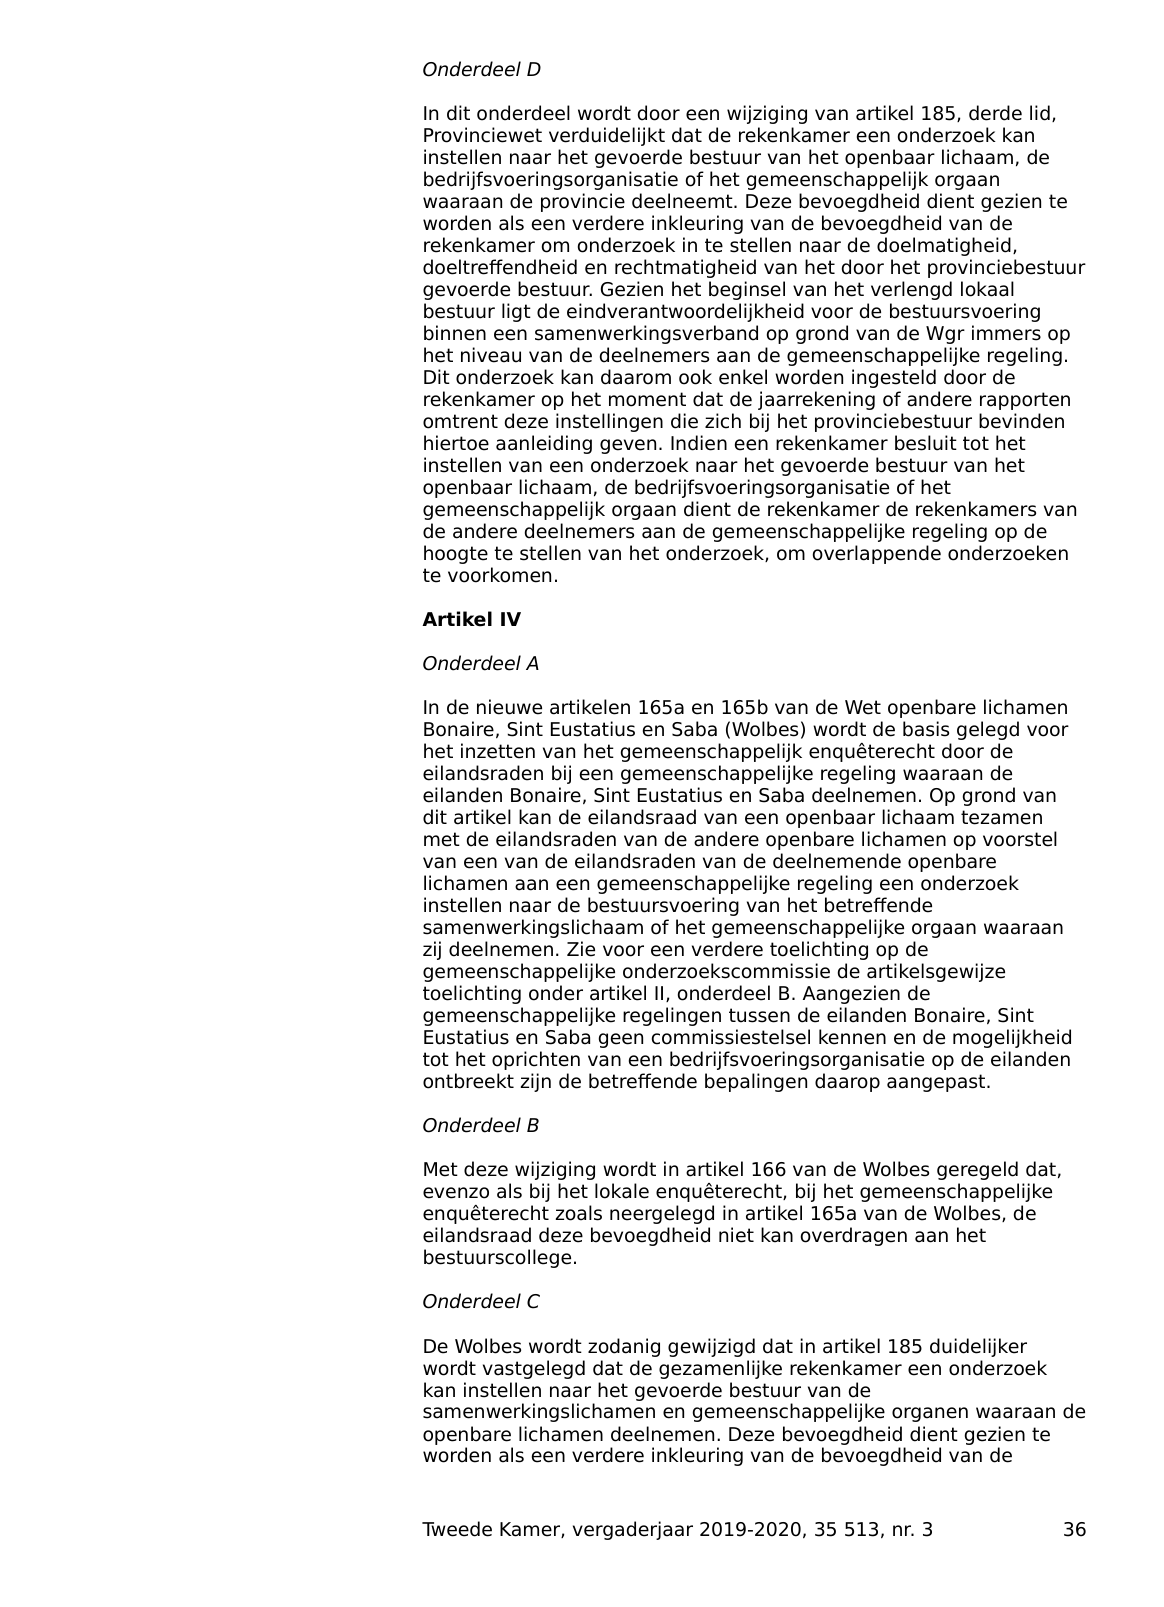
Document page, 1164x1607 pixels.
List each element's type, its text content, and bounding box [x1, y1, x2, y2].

subtitle Artikel IV [422, 609, 1087, 631]
subtitle Onderdeel C [422, 1291, 1087, 1313]
subtitle Onderdeel D [422, 59, 1087, 81]
subtitle Onderdeel B [422, 1115, 1087, 1137]
text De Wolbes wordt zodanig gewijzigd dat in artikel 185 duidelijker wordt vastgelegd dat de gezamenlijke rekenkamer een onderzoek kan instellen naar het gevoerde bestuur van de samenwerkingslichamen en gemeenschappelijke organen waaraan de openbare lichamen deelnemen. Deze bevoegdheid dient gezien te worden als een verdere inkleuring van de bevoegdheid van de [422, 1336, 1087, 1467]
subtitle Onderdeel A [422, 653, 1087, 675]
text In dit onderdeel wordt door een wijziging van artikel 185, derde lid, Provinciewet verduidelijkt dat de rekenkamer een onderzoek kan instellen naar het gevoerde bestuur van het openbaar lichaam, de bedrijfsvoeringsorganisatie of het gemeenschappelijk orgaan waaraan de provincie deelneemt. Deze bevoegdheid dient gezien te worden als een verdere inkleuring van de bevoegdheid van de rekenkamer om onderzoek in te stellen naar de doelmatigheid, doeltreffendheid en rechtmatigheid van het door het provinciebestuur gevoerde bestuur. Gezien het beginsel van het verlengd lokaal bestuur ligt de eindverantwoordelijkheid voor de bestuursvoering binnen een samenwerkingsverband op grond van de Wgr immers op het niveau van de deelnemers aan de gemeenschappelijke regeling. Dit onderzoek kan daarom ook enkel worden ingesteld door de rekenkamer op het moment dat de jaarrekening of andere rapporten omtrent deze instellingen die zich bij het provinciebestuur bevinden hiertoe aanleiding geven. Indien een rekenkamer besluit tot het instellen van een onderzoek naar het gevoerde bestuur van het openbaar lichaam, de bedrijfsvoeringsorganisatie of het gemeenschappelijk orgaan dient de rekenkamer de rekenkamers van de andere deelnemers aan de gemeenschappelijke regeling op de hoogte te stellen van het onderzoek, om overlappende onderzoeken te voorkomen. [422, 103, 1087, 587]
text In de nieuwe artikelen 165a en 165b van de Wet openbare lichamen Bonaire, Sint Eustatius en Saba (Wolbes) wordt de basis gelegd voor het inzetten van het gemeenschappelijk enquêterecht door de eilandsraden bij een gemeenschappelijke regeling waaraan de eilanden Bonaire, Sint Eustatius en Saba deelnemen. Op grond van dit artikel kan de eilandsraad van een openbaar lichaam tezamen met de eilandsraden van de andere openbare lichamen op voorstel van een van de eilandsraden van de deelnemende openbare lichamen aan een gemeenschappelijke regeling een onderzoek instellen naar de bestuursvoering van het betreffende samenwerkingslichaam of het gemeenschappelijke orgaan waaraan zij deelnemen. Zie voor een verdere toelichting op de gemeenschappelijke onderzoekscommissie de artikelsgewijze toelichting onder artikel II, onderdeel B. Aangezien de gemeenschappelijke regelingen tussen de eilanden Bonaire, Sint Eustatius en Saba geen commissiestelsel kennen en de mogelijkheid tot het oprichten van een bedrijfsvoeringsorganisatie op de eilanden ontbreekt zijn de betreffende bepalingen daarop aangepast. [422, 697, 1087, 1093]
text Met deze wijziging wordt in artikel 166 van de Wolbes geregeld dat, evenzo als bij het lokale enquêterecht, bij het gemeenschappelijke enquêterecht zoals neergelegd in artikel 165a van de Wolbes, de eilandsraad deze bevoegdheid niet kan overdragen aan het bestuurscollege. [422, 1159, 1087, 1269]
